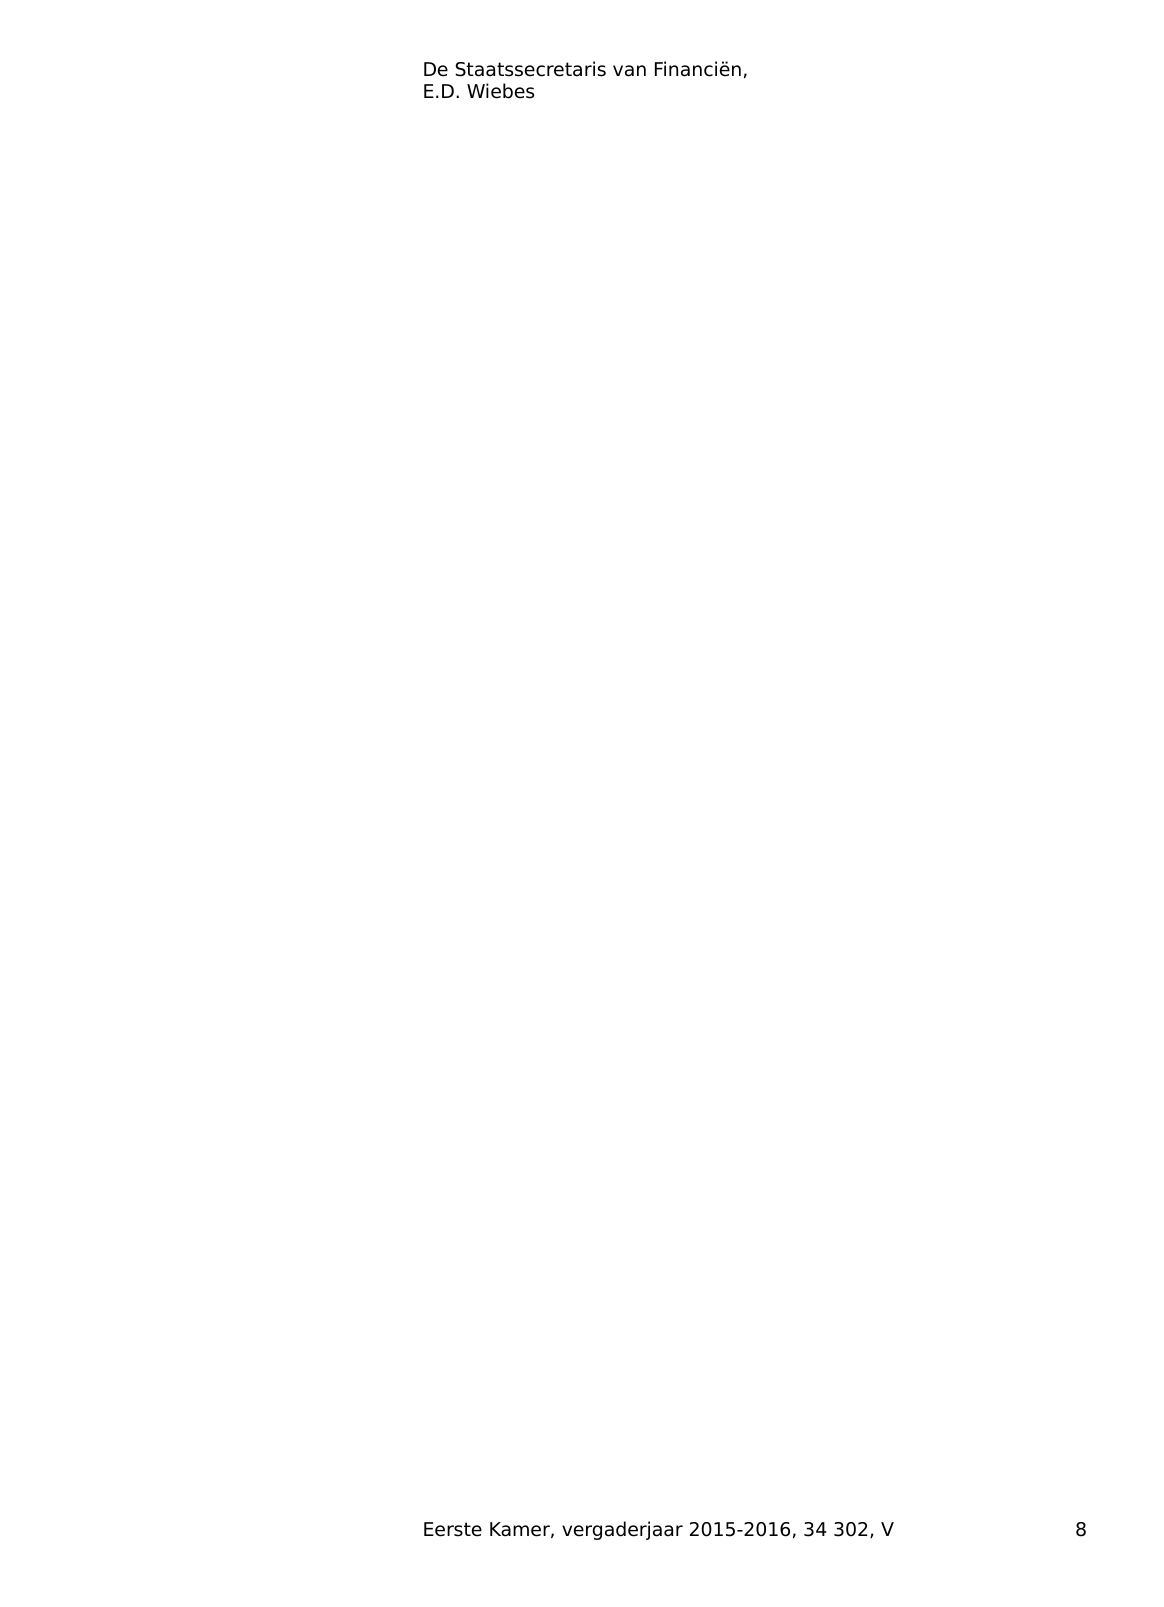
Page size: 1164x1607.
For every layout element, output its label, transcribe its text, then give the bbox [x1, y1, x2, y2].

text De Staatssecretaris van Financiën, E.D. Wiebes [422, 59, 1087, 103]
